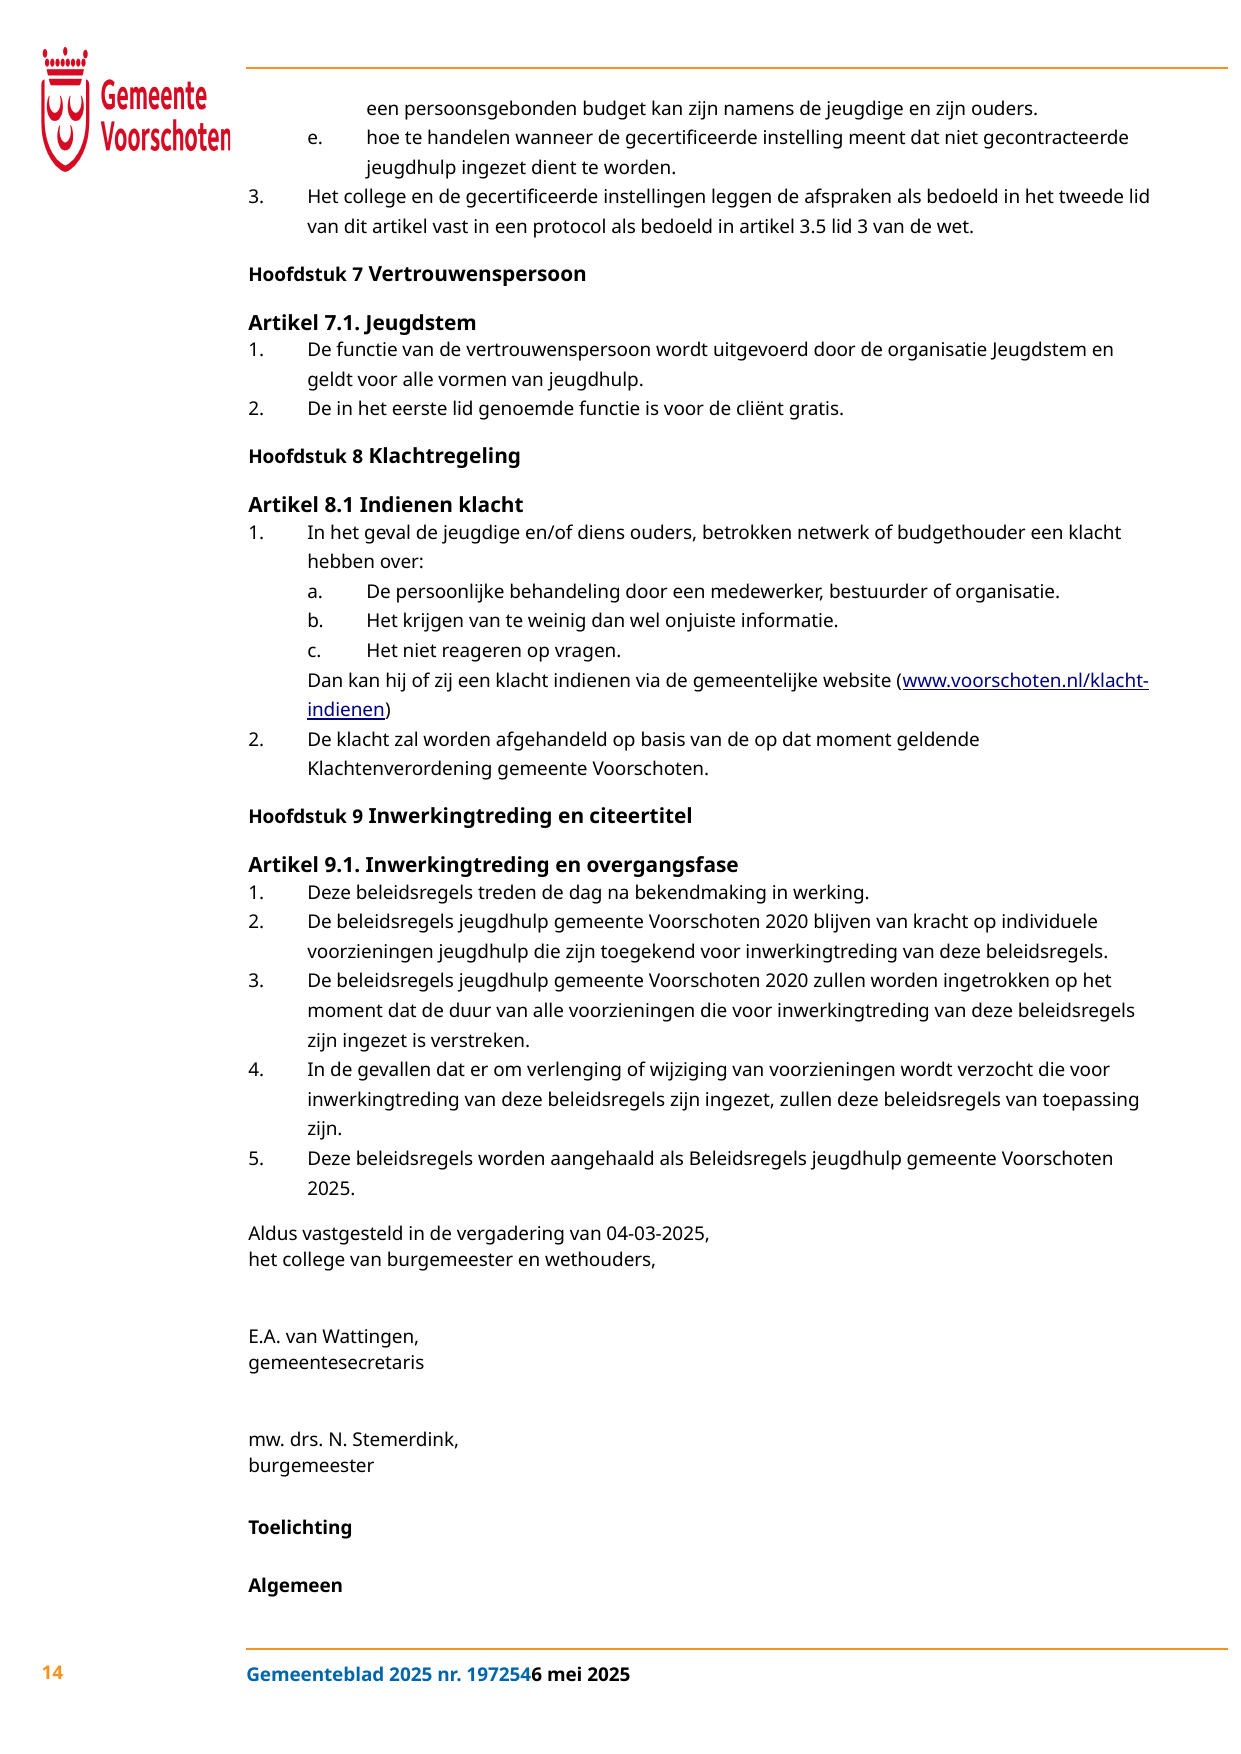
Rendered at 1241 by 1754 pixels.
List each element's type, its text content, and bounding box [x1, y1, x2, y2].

list De persoonlijke behandeling door een medewerker, bestuurder of organisatie. [307, 578, 1152, 604]
list De beleidsregels jeugdhulp gemeente Voorschoten 2020 blijven van kracht op individuele voorzieningen jeugdhulp die zijn toegekend voor inwerkingtreding van deze beleidsregels. [248, 908, 1152, 964]
text Artikel 7.1. Jeugdstem [248, 308, 1152, 336]
text mw. drs. N. Stemerdink, [248, 1426, 1152, 1452]
text E.A. van Wattingen, [248, 1323, 1152, 1349]
list De beleidsregels jeugdhulp gemeente Voorschoten 2020 zullen worden ingetrokken op het moment dat de duur van alle voorzieningen die voor inwerkingtreding van deze beleidsregels zijn ingezet is verstreken. [248, 968, 1152, 1053]
list De in het eerste lid genoemde functie is voor de cliënt gratis. [248, 396, 1152, 421]
text gemeentesecretaris [248, 1349, 1152, 1375]
list hoe te handelen wanneer de gecertificeerde instelling meent dat niet gecontracteerde jeugdhulp ingezet dient te worden. [307, 124, 1152, 180]
text burgemeester [248, 1452, 1152, 1478]
list De functie van de vertrouwenspersoon wordt uitgevoerd door de organisatie Jeugdstem en geldt voor alle vormen van jeugdhulp. [248, 336, 1152, 392]
text Artikel 9.1. Inwerkingtreding en overgangsfase [248, 851, 1152, 879]
text Hoofdstuk 7 Vertrouwenspersoon [248, 259, 1152, 287]
text Algemeen [248, 1572, 1152, 1598]
list Deze beleidsregels worden aangehaald als Beleidsregels jeugdhulp gemeente Voorschoten 2025. [248, 1145, 1152, 1201]
list Deze beleidsregels treden de dag na bekendmaking in werking. [248, 879, 1152, 905]
text Artikel 8.1 Indienen klacht [248, 491, 1152, 519]
list In het geval de jeugdige en/of diens ouders, betrokken netwerk of budgethouder een klacht hebben over: [248, 519, 1152, 574]
list Het krijgen van te weinig dan wel onjuiste informatie. [307, 608, 1152, 633]
text het college van burgemeester en wethouders, [248, 1246, 1152, 1272]
list een persoonsgebonden budget kan zijn namens de jeugdige en zijn ouders. [307, 95, 1152, 121]
list Het niet reageren op vragen. [307, 637, 1152, 663]
text Hoofdstuk 8 Klachtregeling [248, 441, 1152, 470]
list De klacht zal worden afgehandeld op basis van de op dat moment geldende Klachtenverordening gemeente Voorschoten. [248, 726, 1152, 781]
list In de gevallen dat er om verlenging of wijziging van voorzieningen wordt verzocht die voor inwerkingtreding van deze beleidsregels zijn ingezet, zullen deze beleidsregels van toepassing zijn. [248, 1056, 1152, 1141]
text Hoofdstuk 9 Inwerkingtreding en citeertitel [248, 801, 1152, 830]
text Aldus vastgesteld in de vergadering van 04-03-2025, [248, 1220, 1152, 1246]
picture [41, 47, 231, 172]
list Dan kan hij of zij een klacht indienen via de gemeentelijke website (www.voorschoten.nl/klacht-indienen) [248, 667, 1152, 722]
text Toelichting [248, 1503, 1152, 1543]
list Het college en de gecertificeerde instellingen leggen de afspraken als bedoeld in het tweede lid van dit artikel vast in een protocol als bedoeld in artikel 3.5 lid 3 van de wet. [248, 183, 1152, 239]
